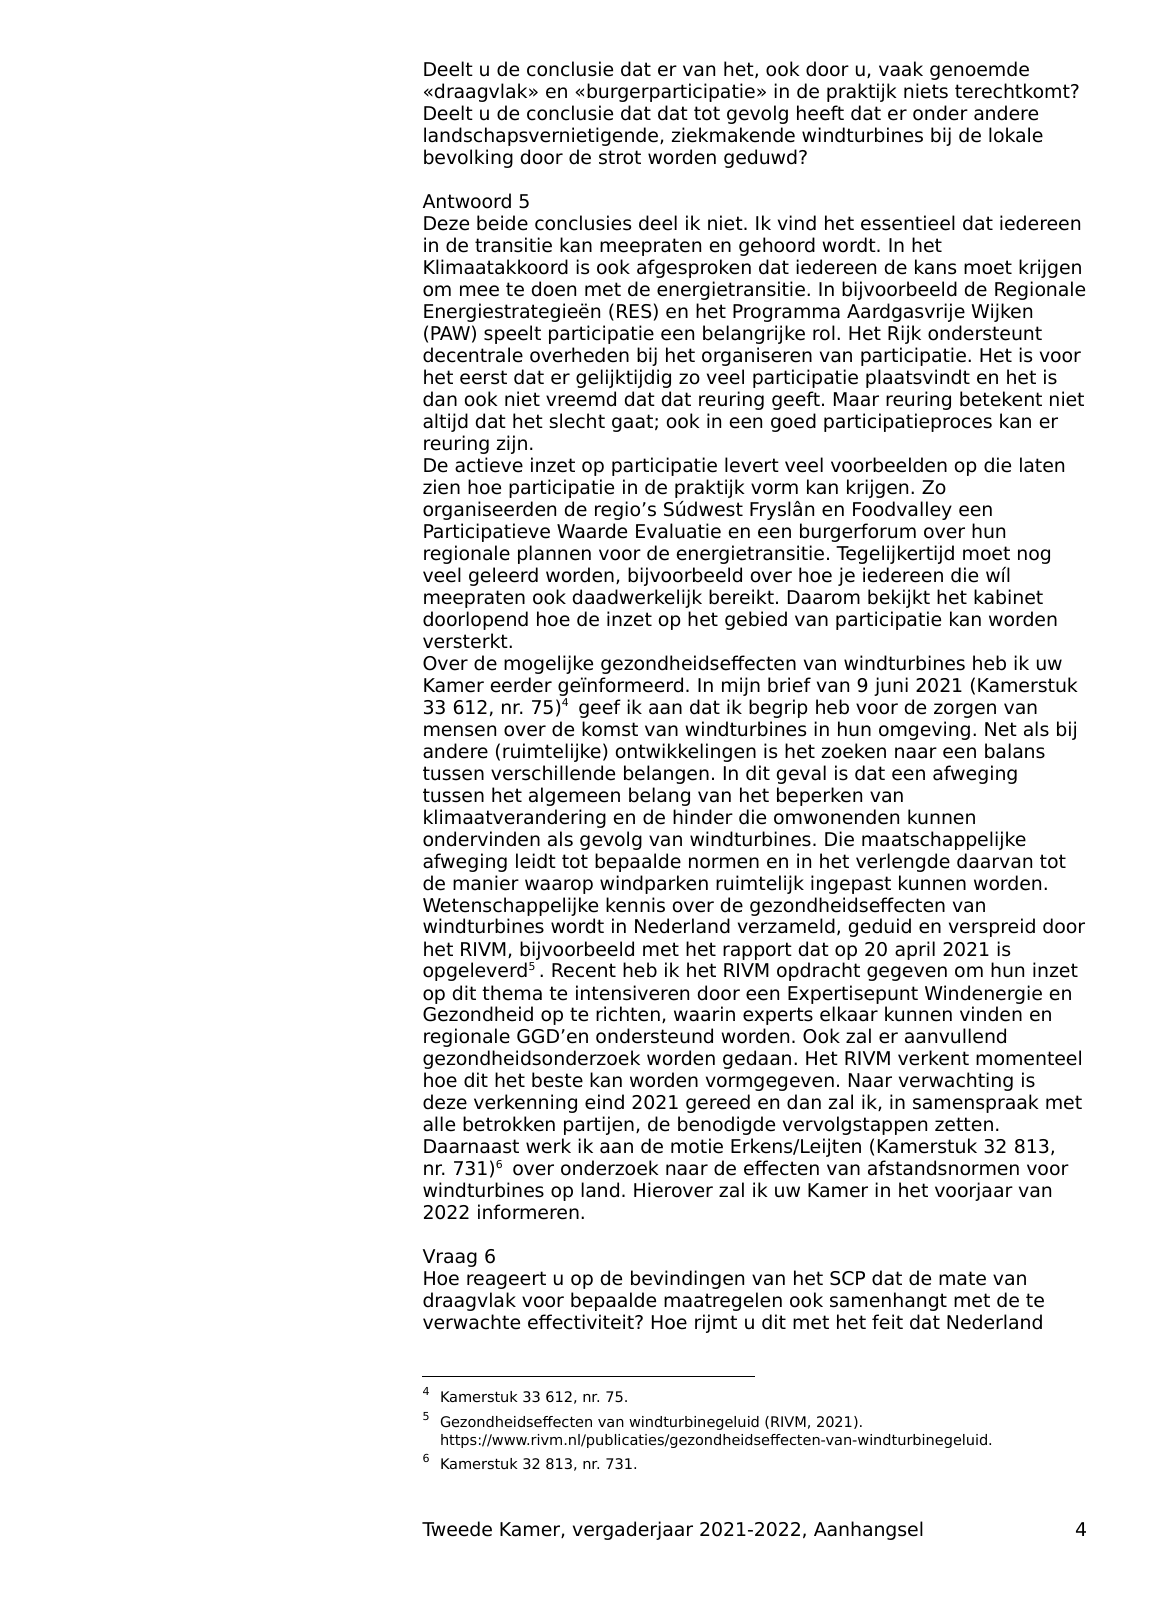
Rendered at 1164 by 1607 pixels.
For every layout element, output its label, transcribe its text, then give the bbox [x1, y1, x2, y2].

text De actieve inzet op participatie levert veel voorbeelden op die laten zien hoe participatie in de praktijk vorm kan krijgen. Zo organiseerden de regio’s Súdwest Fryslân en Foodvalley een Participatieve Waarde Evaluatie en een burgerforum over hun regionale plannen voor de energietransitie. Tegelijkertijd moet nog veel geleerd worden, bijvoorbeeld over hoe je iedereen die wíl meepraten ook daadwerkelijk bereikt. Daarom bekijkt het kabinet doorlopend hoe de inzet op het gebied van participatie kan worden versterkt. [422, 455, 1087, 653]
text Gezondheidseffecten van windturbinegeluid (RIVM, 2021). https://www.rivm.nl/publicaties/gezondheidseffecten-van-windturbinegeluid. [422, 1410, 1087, 1449]
text Antwoord 5 [422, 191, 1087, 213]
text Deze beide conclusies deel ik niet. Ik vind het essentieel dat iedereen in de transitie kan meepraten en gehoord wordt. In het Klimaatakkoord is ook afgesproken dat iedereen de kans moet krijgen om mee te doen met de energietransitie. In bijvoorbeeld de Regionale Energiestrategieën (RES) en het Programma Aardgasvrije Wijken (PAW) speelt participatie een belangrijke rol. Het Rijk ondersteunt decentrale overheden bij het organiseren van participatie. Het is voor het eerst dat er gelijktijdig zo veel participatie plaatsvindt en het is dan ook niet vreemd dat dat reuring geeft. Maar reuring betekent niet altijd dat het slecht gaat; ook in een goed participatieproces kan er reuring zijn. [422, 213, 1087, 455]
text Hoe reageert u op de bevindingen van het SCP dat de mate van draagvlak voor bepaalde maatregelen ook samenhangt met de te verwachte effectiviteit? Hoe rijmt u dit met het feit dat Nederland [422, 1268, 1087, 1334]
text Kamerstuk 32 813, nr. 731. [422, 1452, 1087, 1474]
text Vraag 6 [422, 1246, 1087, 1268]
text Over de mogelijke gezondheidseffecten van windturbines heb ik uw Kamer eerder geïnformeerd. In mijn brief van 9 juni 2021 (Kamerstuk 33 612, nr. 75) geef ik aan dat ik begrip heb voor de zorgen van mensen over de komst van windturbines in hun omgeving. Net als bij andere (ruimtelijke) ontwikkelingen is het zoeken naar een balans tussen verschillende belangen. In dit geval is dat een afweging tussen het algemeen belang van het beperken van klimaatverandering en de hinder die omwonenden kunnen ondervinden als gevolg van windturbines. Die maatschappelijke afweging leidt tot bepaalde normen en in het verlengde daarvan tot de manier waarop windparken ruimtelijk ingepast kunnen worden. [422, 653, 1087, 894]
text Deelt u de conclusie dat er van het, ook door u, vaak genoemde «draagvlak» en «burgerparticipatie» in de praktijk niets terechtkomt? Deelt u de conclusie dat dat tot gevolg heeft dat er onder andere landschapsvernietigende, ziekmakende windturbines bij de lokale bevolking door de strot worden geduwd? [422, 59, 1087, 169]
text Kamerstuk 33 612, nr. 75. [422, 1385, 1087, 1407]
text Wetenschappelijke kennis over de gezondheidseffecten van windturbines wordt in Nederland verzameld, geduid en verspreid door het RIVM, bijvoorbeeld met het rapport dat op 20 april 2021 is opgeleverd. Recent heb ik het RIVM opdracht gegeven om hun inzet op dit thema te intensiveren door een Expertisepunt Windenergie en Gezondheid op te richten, waarin experts elkaar kunnen vinden en regionale GGD’en ondersteund worden. Ook zal er aanvullend gezondheidsonderzoek worden gedaan. Het RIVM verkent momenteel hoe dit het beste kan worden vormgegeven. Naar verwachting is deze verkenning eind 2021 gereed en dan zal ik, in samenspraak met alle betrokken partijen, de benodigde vervolgstappen zetten. Daarnaast werk ik aan de motie Erkens/Leijten (Kamerstuk 32 813, nr. 731) over onderzoek naar de effecten van afstandsnormen voor windturbines op land. Hierover zal ik uw Kamer in het voorjaar van 2022 informeren. [422, 894, 1087, 1224]
